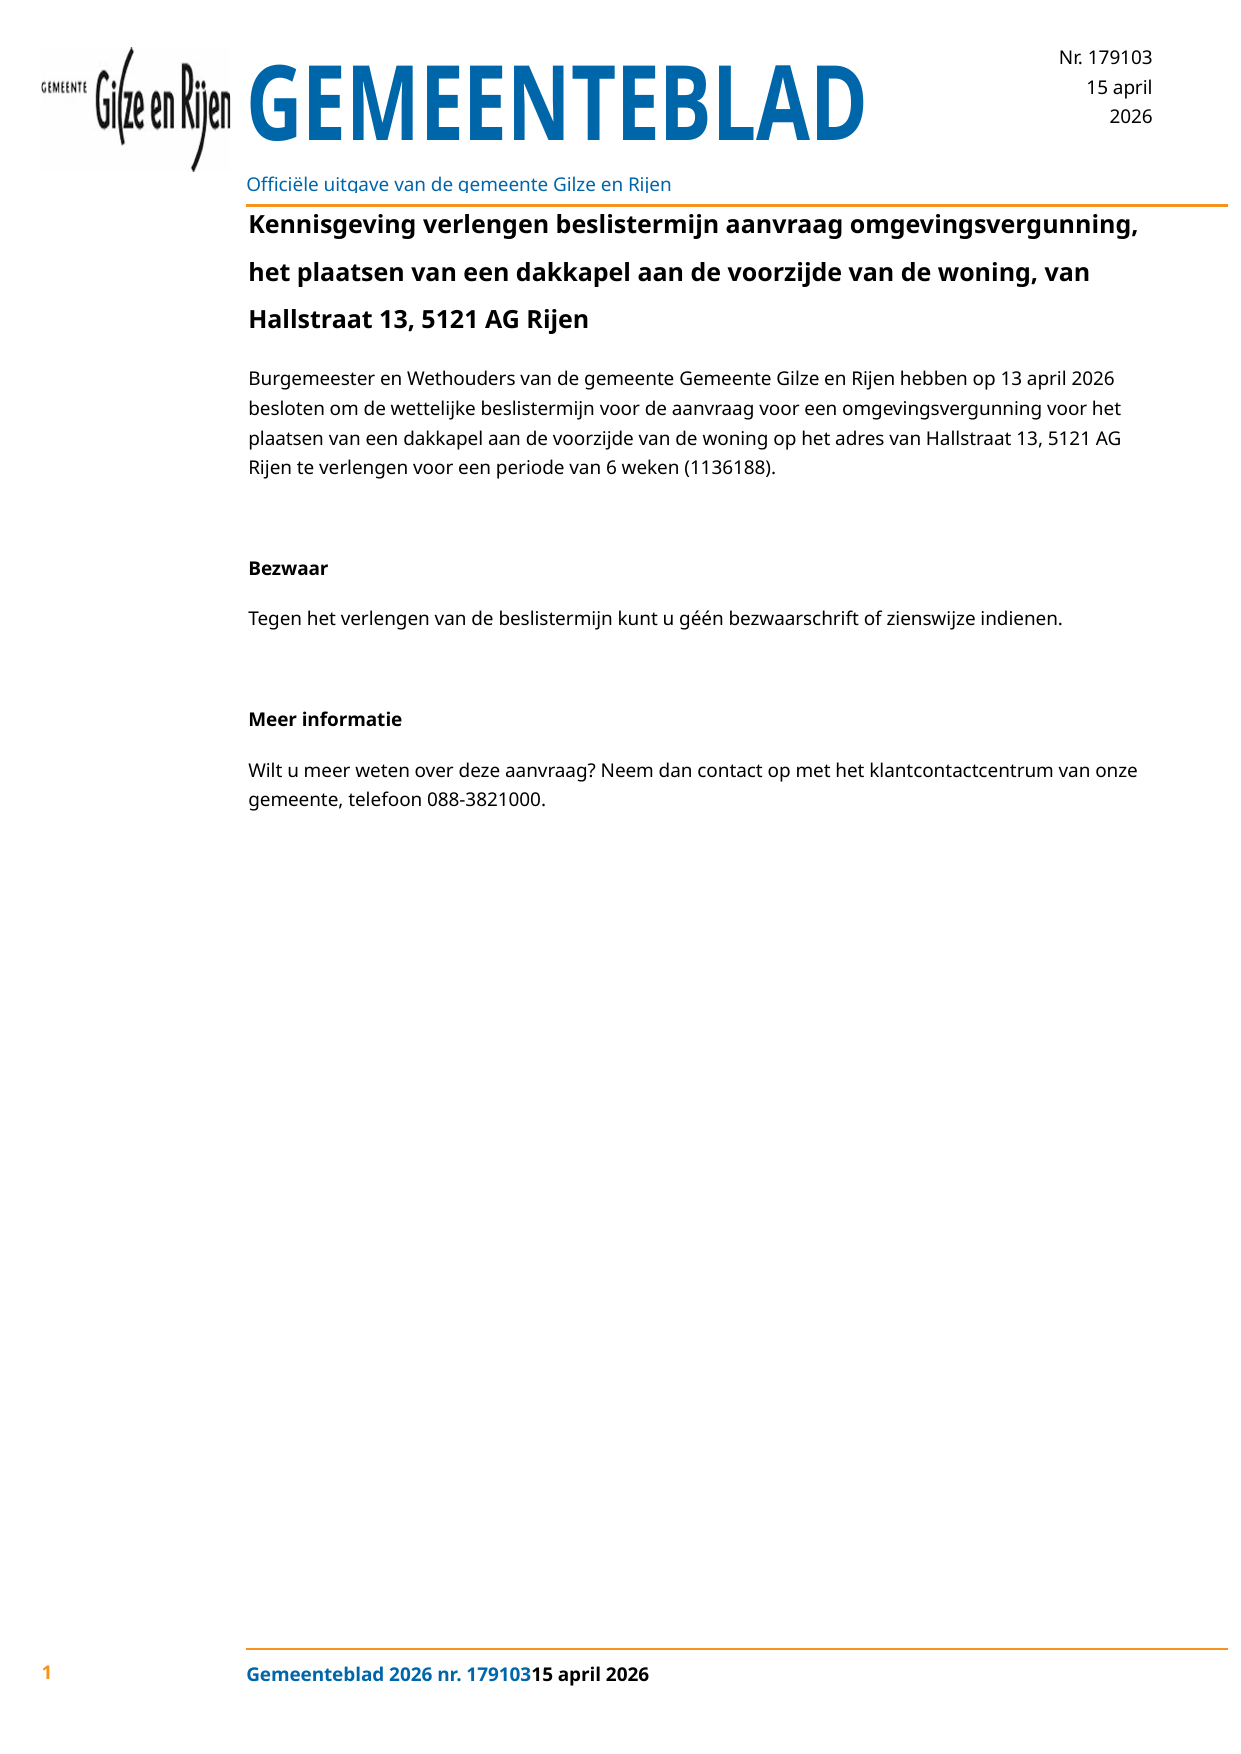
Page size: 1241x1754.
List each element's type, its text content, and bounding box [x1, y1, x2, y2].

picture [41, 47, 231, 172]
text Bezwaar [248, 555, 1152, 581]
text Kennisgeving verlengen beslistermijn aanvraag omgevingsvergunning, het plaatsen van een dakkapel aan de voorzijde van de woning, van Hallstraat 13, 5121 AG Rijen [248, 207, 1152, 336]
text Wilt u meer weten over deze aanvraag? Neem dan contact op met het klantcontactcentrum van onze gemeente, telefoon 088-3821000. [248, 757, 1152, 812]
text Meer informatie [248, 706, 1152, 732]
text Tegen het verlengen van de beslistermijn kunt u géén bezwaarschrift of zienswijze indienen. [248, 606, 1152, 631]
text Burgemeester en Wethouders van de gemeente Gemeente Gilze en Rijen hebben op 13 april 2026 besloten om de wettelijke beslistermijn voor de aanvraag voor een omgevingsvergunning voor het plaatsen van een dakkapel aan de voorzijde van de woning op het adres van Hallstraat 13, 5121 AG Rijen te verlengen voor een periode van 6 weken (1136188). [248, 366, 1152, 480]
